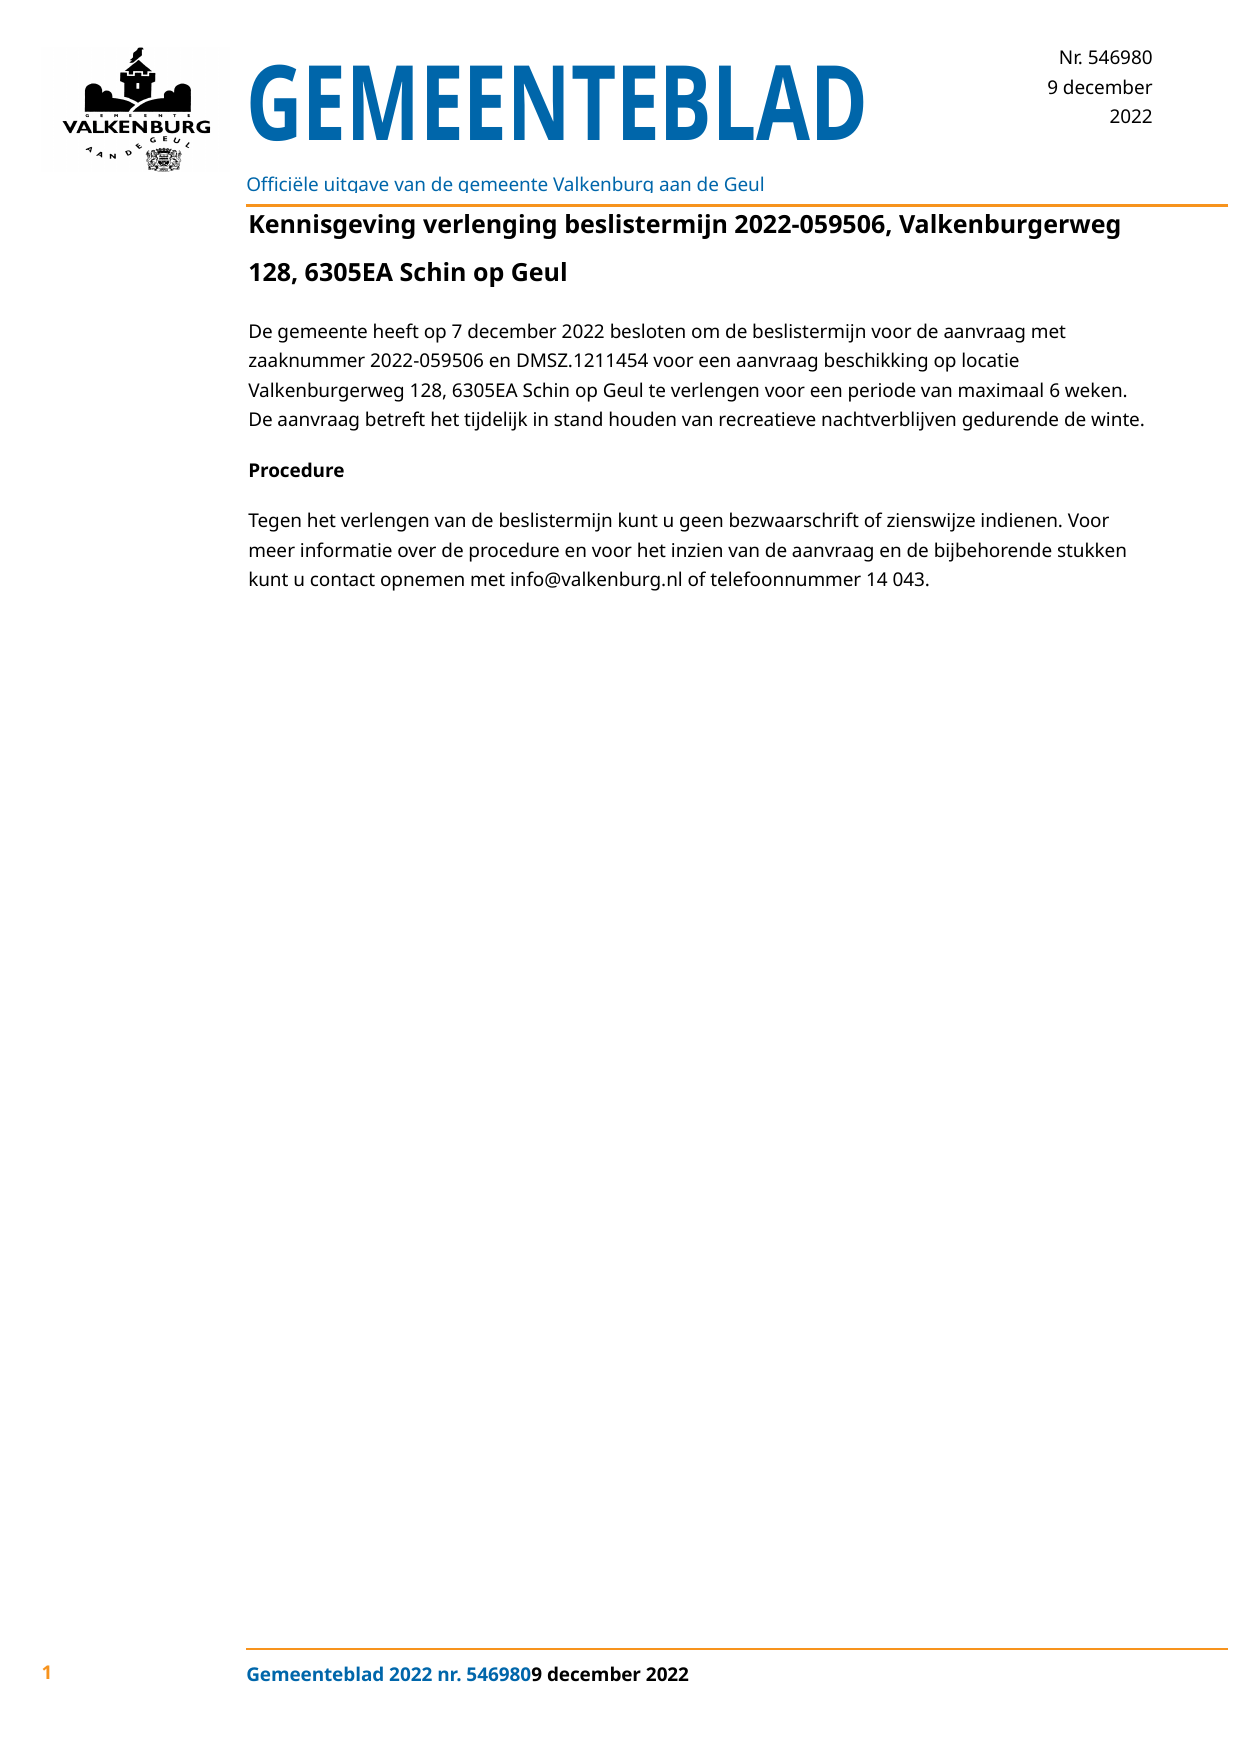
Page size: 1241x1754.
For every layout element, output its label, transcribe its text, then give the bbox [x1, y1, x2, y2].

picture [41, 47, 231, 172]
text Kennisgeving verlenging beslistermijn 2022-059506, Valkenburgerweg 128, 6305EA Schin op Geul [248, 207, 1152, 288]
text Tegen het verlengen van de beslistermijn kunt u geen bezwaarschrift of zienswijze indienen. Voor meer informatie over de procedure en voor het inzien van de aanvraag en de bijbehorende stukken kunt u contact opnemen met info@valkenburg.nl of telefoonnummer 14 043. [248, 507, 1152, 592]
text Procedure [248, 457, 1152, 483]
text De gemeente heeft op 7 december 2022 besloten om de beslistermijn voor de aanvraag met zaaknummer 2022-059506 en DMSZ.1211454 voor een aanvraag beschikking op locatie Valkenburgerweg 128, 6305EA Schin op Geul te verlengen voor een periode van maximaal 6 weken. De aanvraag betreft het tijdelijk in stand houden van recreatieve nachtverblijven gedurende de winte. [248, 318, 1152, 432]
